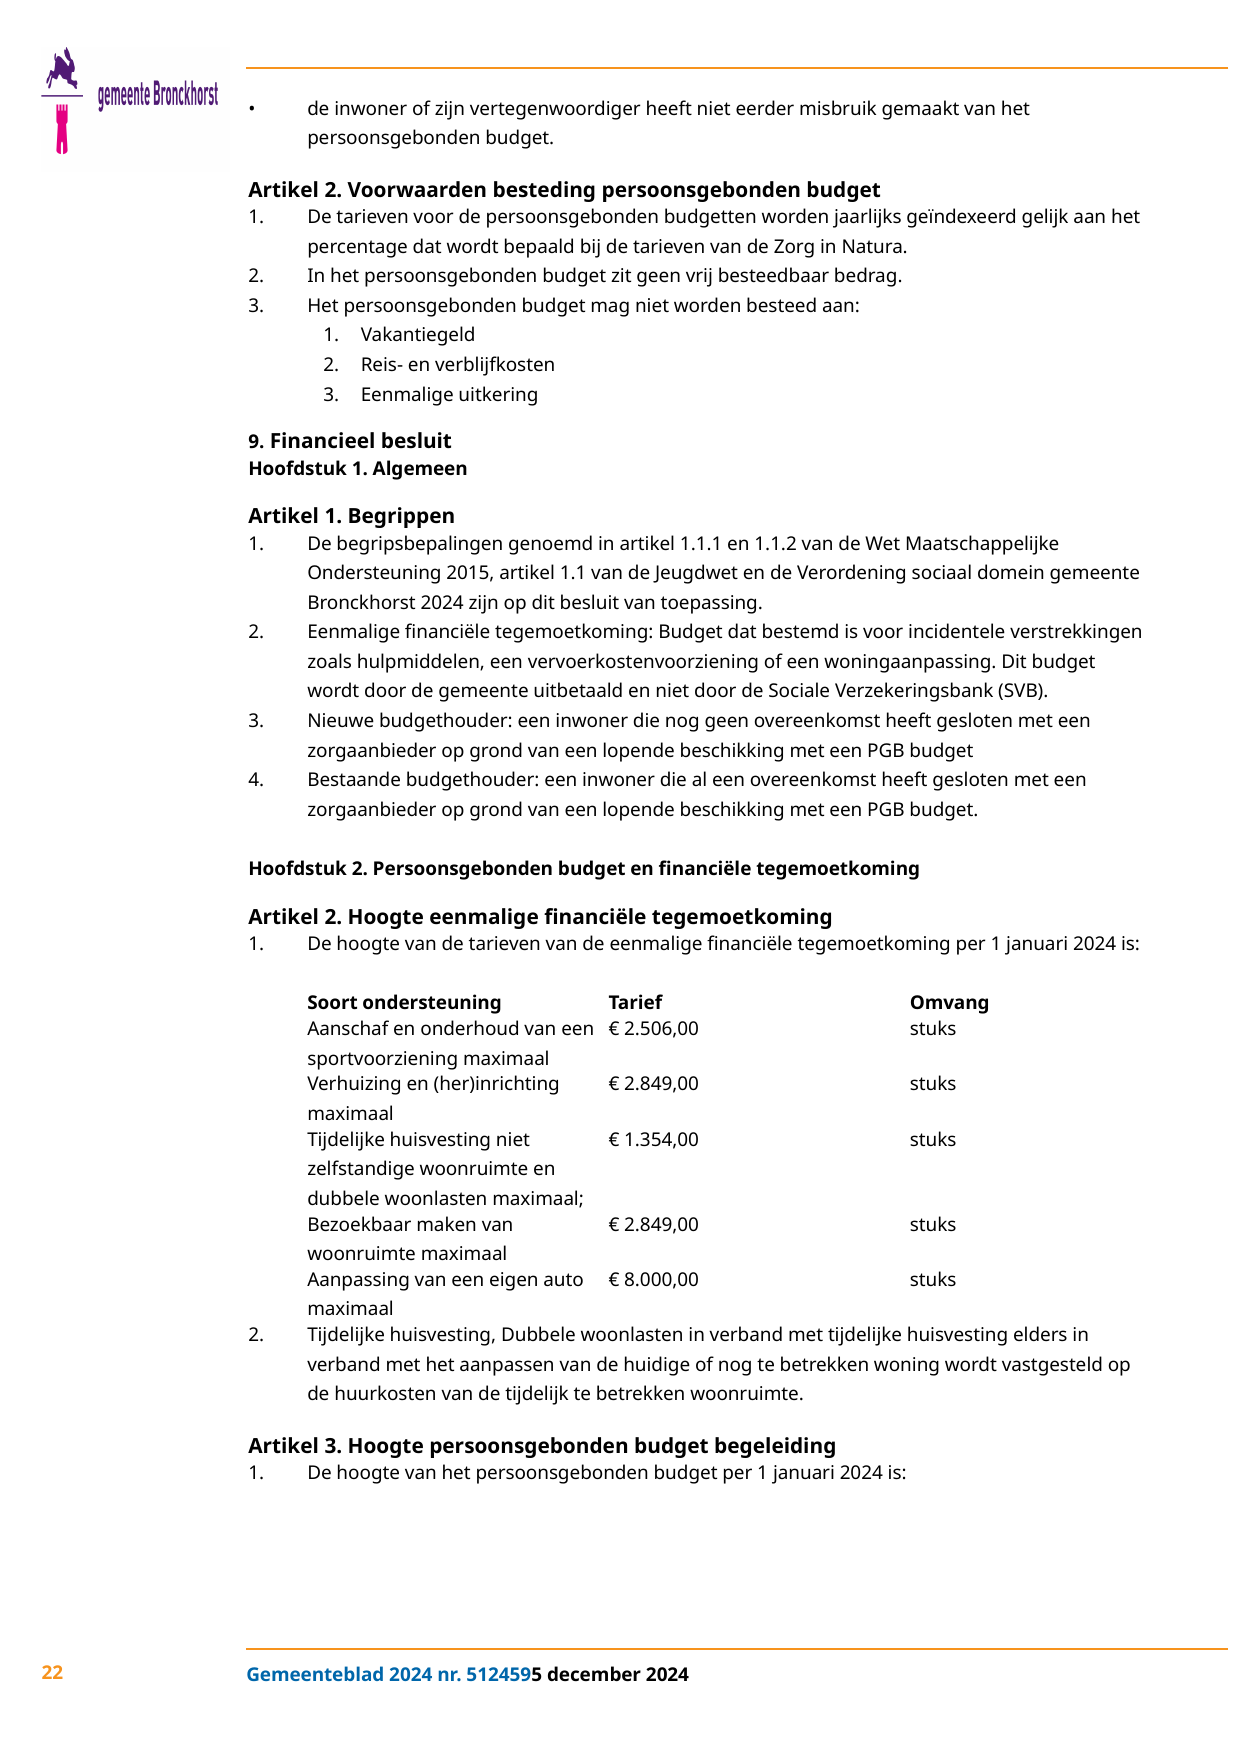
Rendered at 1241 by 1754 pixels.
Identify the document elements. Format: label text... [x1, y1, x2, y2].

table_cell stuks [910, 1071, 1211, 1126]
list Eenmalige uitkering [323, 381, 1152, 406]
table_cell stuks [910, 1211, 1211, 1266]
list De begripsbepalingen genoemd in artikel 1.1.1 en 1.1.2 van de Wet Maatschappelijke Ondersteuning 2015, artikel 1.1 van de Jeugdwet en de Verordening sociaal domein gemeente Bronckhorst 2024 zijn op dit besluit van toepassing. [248, 530, 1152, 615]
table_cell Aanschaf en onderhoud van een sportvoorziening maximaal [307, 1015, 608, 1071]
list In het persoonsgebonden budget zit geen vrij besteedbaar bedrag. [248, 262, 1152, 288]
text Artikel 2. Hoogte eenmalige financiële tegemoetkoming [248, 902, 1152, 930]
picture [41, 47, 231, 172]
list De tarieven voor de persoonsgebonden budgetten worden jaarlijks geïndexeerd gelijk aan het percentage dat wordt bepaald bij de tarieven van de Zorg in Natura. [248, 203, 1152, 258]
list Tijdelijke huisvesting, Dubbele woonlasten in verband met tijdelijke huisvesting elders in verband met het aanpassen van de huidige of nog te betrekken woning wordt vastgesteld op de huurkosten van de tijdelijk te betrekken woonruimte. [248, 1321, 1152, 1406]
table_header Soort ondersteuning [307, 990, 608, 1015]
text Artikel 3. Hoogte persoonsgebonden budget begeleiding [248, 1431, 1152, 1459]
table_cell Aanpassing van een eigen auto maximaal [307, 1266, 608, 1321]
table_cell € 2.506,00 [608, 1015, 909, 1071]
list Vakantiegeld [323, 322, 1152, 347]
table_cell stuks [910, 1266, 1211, 1321]
table_cell stuks [910, 1126, 1211, 1211]
list Nieuwe budgethouder: een inwoner die nog geen overeenkomst heeft gesloten met een zorgaanbieder op grond van een lopende beschikking met een PGB budget [248, 707, 1152, 763]
list Bestaande budgethouder: een inwoner die al een overeenkomst heeft gesloten met een zorgaanbieder op grond van een lopende beschikking met een PGB budget. [248, 766, 1152, 822]
table_cell € 8.000,00 [608, 1266, 909, 1321]
table_cell Bezoekbaar maken van woonruimte maximaal [307, 1211, 608, 1266]
list De hoogte van het persoonsgebonden budget per 1 januari 2024 is: [248, 1459, 1152, 1485]
list Het persoonsgebonden budget mag niet worden besteed aan: [248, 292, 1152, 318]
text Hoofdstuk 1. Algemeen [248, 455, 1152, 481]
table_cell Verhuizing en (her)inrichting maximaal [307, 1071, 608, 1126]
list de inwoner of zijn vertegenwoordiger heeft niet eerder misbruik gemaakt van het persoonsgebonden budget. [248, 95, 1152, 150]
text Artikel 2. Voorwaarden besteding persoonsgebonden budget [248, 175, 1152, 203]
list Eenmalige financiële tegemoetkoming: Budget dat bestemd is voor incidentele verstrekkingen zoals hulpmiddelen, een vervoerkostenvoorziening of een woningaanpassing. Dit budget wordt door de gemeente uitbetaald en niet door de Sociale Verzekeringsbank (SVB). [248, 618, 1152, 703]
table_cell € 1.354,00 [608, 1126, 909, 1211]
list Reis- en verblijfkosten [323, 351, 1152, 377]
table_cell € 2.849,00 [608, 1071, 909, 1126]
list De hoogte van de tarieven van de eenmalige financiële tegemoetkoming per 1 januari 2024 is: [248, 930, 1152, 956]
text Artikel 1. Begrippen [248, 501, 1152, 530]
text Hoofdstuk 2. Persoonsgebonden budget en financiële tegemoetkoming [248, 855, 1152, 881]
table_header Omvang [910, 990, 1211, 1015]
table_cell stuks [910, 1015, 1211, 1071]
table_cell € 2.849,00 [608, 1211, 909, 1266]
table_cell Tijdelijke huisvesting niet zelfstandige woonruimte en dubbele woonlasten maximaal; [307, 1126, 608, 1211]
text 9. Financieel besluit [248, 426, 1152, 455]
table_header Tarief [608, 990, 909, 1015]
